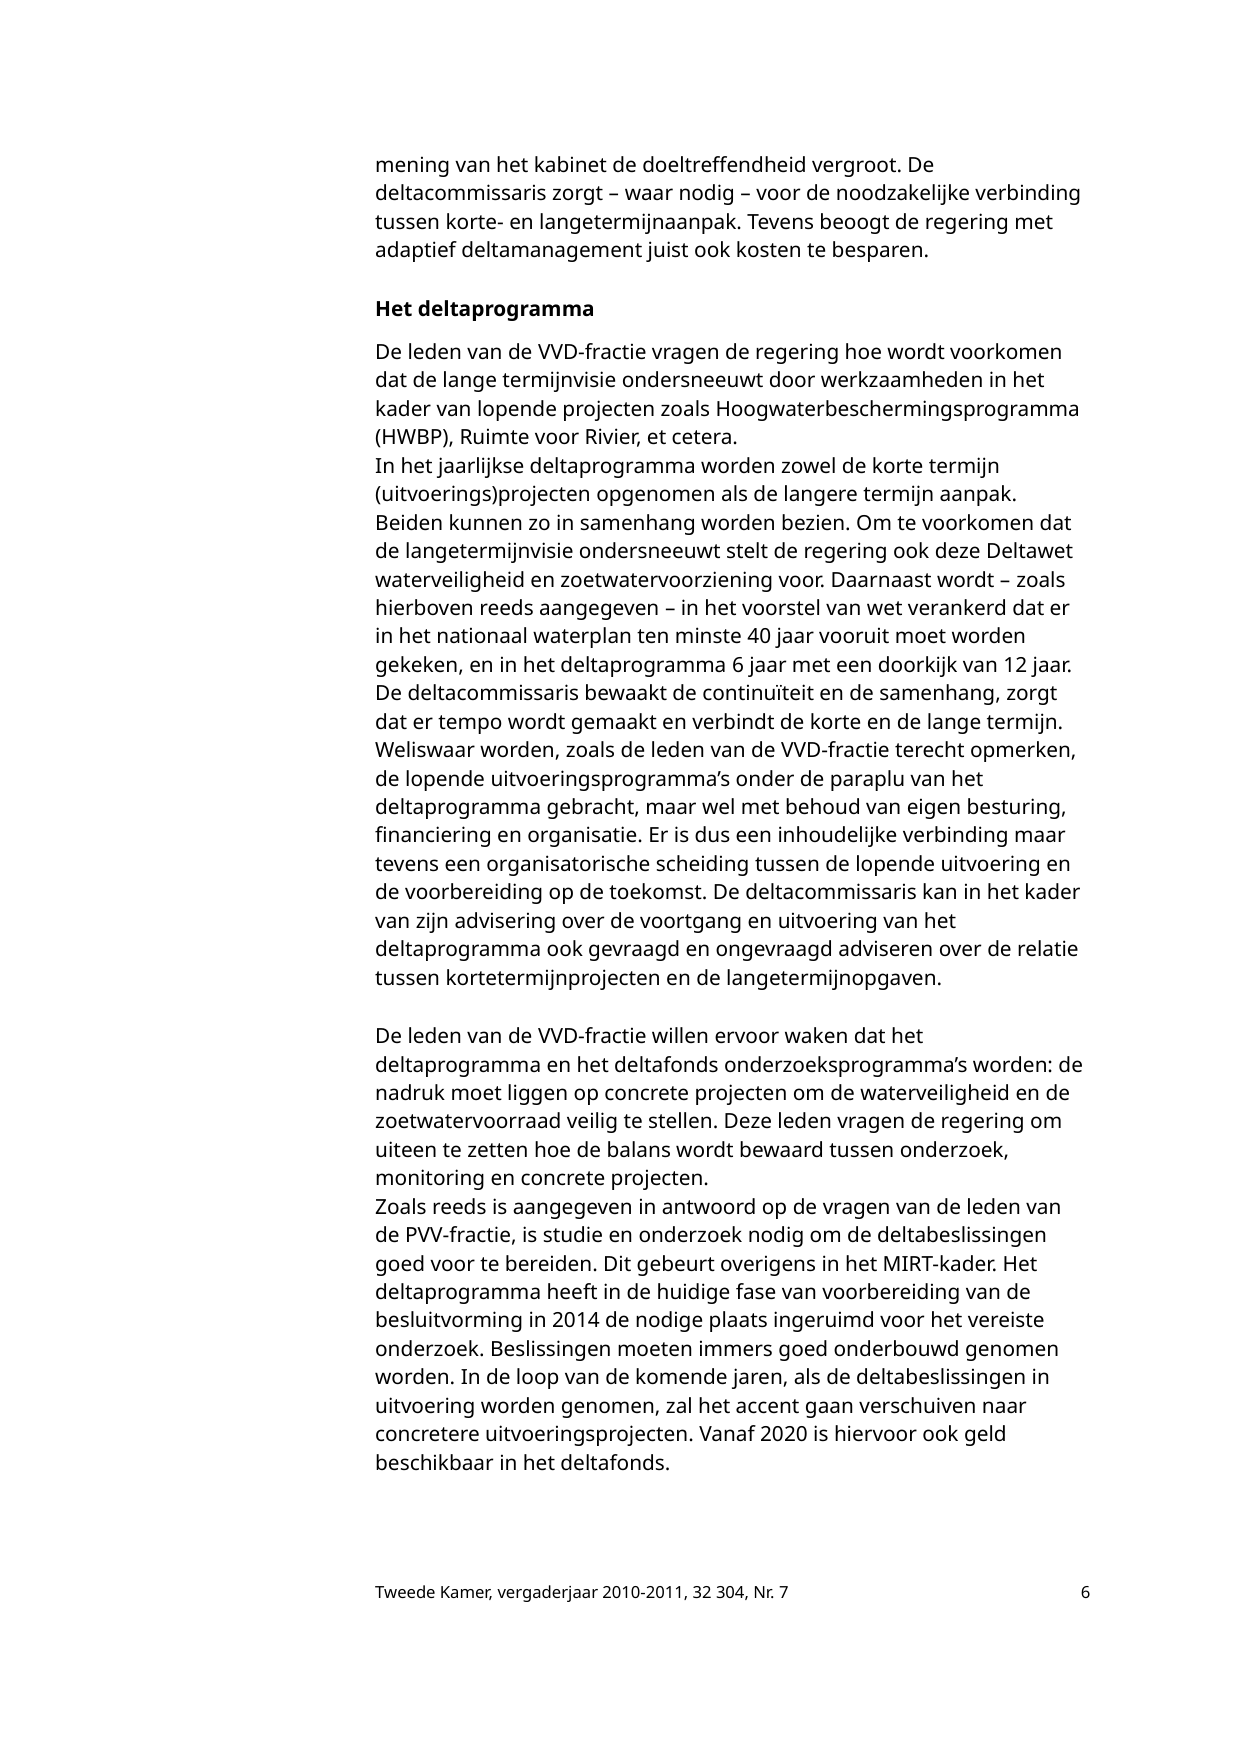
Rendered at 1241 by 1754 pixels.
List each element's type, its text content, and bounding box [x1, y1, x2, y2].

text De leden van de VVD-fractie willen ervoor waken dat het deltaprogramma en het deltafonds onderzoeksprogramma’s worden: de nadruk moet liggen op concrete projecten om de waterveiligheid en de zoetwatervoorraad veilig te stellen. Deze leden vragen de regering om uiteen te zetten hoe de balans wordt bewaard tussen onderzoek, monitoring en concrete projecten. [375, 1021, 1090, 1192]
text mening van het kabinet de doeltreffendheid vergroot. De deltacommissaris zorgt – waar nodig – voor de noodzakelijke verbinding tussen korte- en langetermijnaanpak. Tevens beoogt de regering met adaptief deltamanagement juist ook kosten te besparen. [375, 150, 1090, 264]
text In het jaarlijkse deltaprogramma worden zowel de korte termijn (uitvoerings)projecten opgenomen als de langere termijn aanpak. Beiden kunnen zo in samenhang worden bezien. Om te voorkomen dat de langetermijnvisie ondersneeuwt stelt de regering ook deze Deltawet waterveiligheid en zoetwatervoorziening voor. Daarnaast wordt – zoals hierboven reeds aangegeven – in het voorstel van wet verankerd dat er in het nationaal waterplan ten minste 40 jaar vooruit moet worden gekeken, en in het deltaprogramma 6 jaar met een doorkijk van 12 jaar. De deltacommissaris bewaakt de continuïteit en de samenhang, zorgt dat er tempo wordt gemaakt en verbindt de korte en de lange termijn. [375, 451, 1090, 735]
text Zoals reeds is aangegeven in antwoord op de vragen van de leden van de PVV-fractie, is studie en onderzoek nodig om de deltabeslissingen goed voor te bereiden. Dit gebeurt overigens in het MIRT-kader. Het deltaprogramma heeft in de huidige fase van voorbereiding van de besluitvorming in 2014 de nodige plaats ingeruimd voor het vereiste onderzoek. Beslissingen moeten immers goed onderbouwd genomen worden. In de loop van de komende jaren, als de deltabeslissingen in uitvoering worden genomen, zal het accent gaan verschuiven naar concretere uitvoeringsprojecten. Vanaf 2020 is hiervoor ook geld beschikbaar in het deltafonds. [375, 1192, 1090, 1476]
text De leden van de VVD-fractie vragen de regering hoe wordt voorkomen dat de lange termijnvisie ondersneeuwt door werkzaamheden in het kader van lopende projecten zoals Hoogwaterbeschermingsprogramma (HWBP), Ruimte voor Rivier, et cetera. [375, 337, 1090, 451]
text Weliswaar worden, zoals de leden van de VVD-fractie terecht opmerken, de lopende uitvoeringsprogramma’s onder de paraplu van het deltaprogramma gebracht, maar wel met behoud van eigen besturing, financiering en organisatie. Er is dus een inhoudelijke verbinding maar tevens een organisatorische scheiding tussen de lopende uitvoering en de voorbereiding op de toekomst. De deltacommissaris kan in het kader van zijn advisering over de voortgang en uitvoering van het deltaprogramma ook gevraagd en ongevraagd adviseren over de relatie tussen kortetermijnprojecten en de langetermijnopgaven. [375, 735, 1090, 991]
text Het deltaprogramma [375, 294, 1090, 322]
